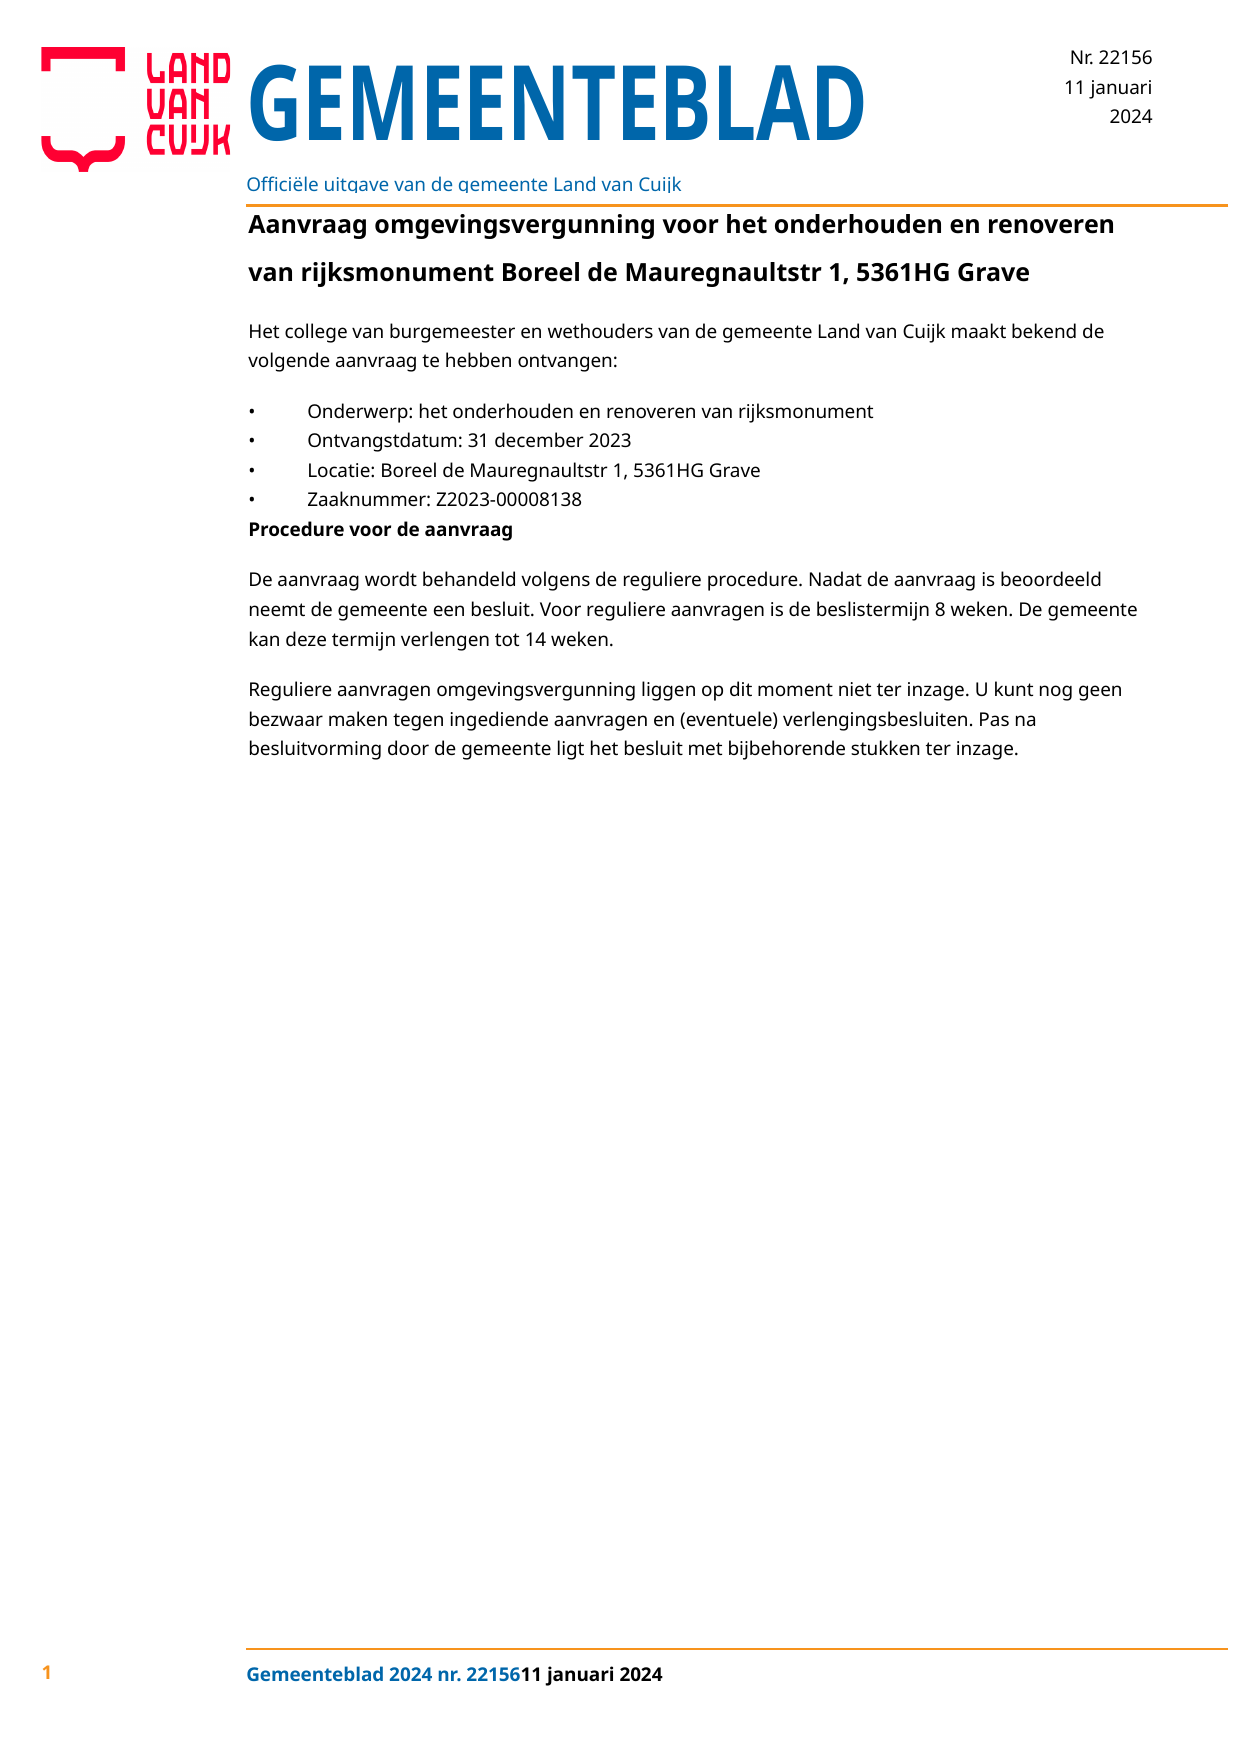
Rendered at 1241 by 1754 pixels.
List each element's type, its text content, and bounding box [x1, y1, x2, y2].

text Aanvraag omgevingsvergunning voor het onderhouden en renoveren van rijksmonument Boreel de Mauregnaultstr 1, 5361HG Grave [248, 207, 1152, 288]
text De aanvraag wordt behandeld volgens de reguliere procedure. Nadat de aanvraag is beoordeeld neemt de gemeente een besluit. Voor reguliere aanvragen is de beslistermijn 8 weken. De gemeente kan deze termijn verlengen tot 14 weken. [248, 567, 1152, 652]
list Locatie: Boreel de Mauregnaultstr 1, 5361HG Grave [248, 457, 1152, 483]
list Onderwerp: het onderhouden en renoveren van rijksmonument [248, 398, 1152, 424]
list Ontvangstdatum: 31 december 2023 [248, 427, 1152, 453]
text Reguliere aanvragen omgevingsvergunning liggen op dit moment niet ter inzage. U kunt nog geen bezwaar maken tegen ingediende aanvragen en (eventuele) verlengingsbesluiten. Pas na besluitvorming door de gemeente ligt het besluit met bijbehorende stukken ter inzage. [248, 676, 1152, 761]
picture [41, 47, 231, 172]
list Zaaknummer: Z2023-00008138 [248, 487, 1152, 512]
text Procedure voor de aanvraag [248, 516, 1152, 542]
text Het college van burgemeester en wethouders van de gemeente Land van Cuijk maakt bekend de volgende aanvraag te hebben ontvangen: [248, 318, 1152, 373]
